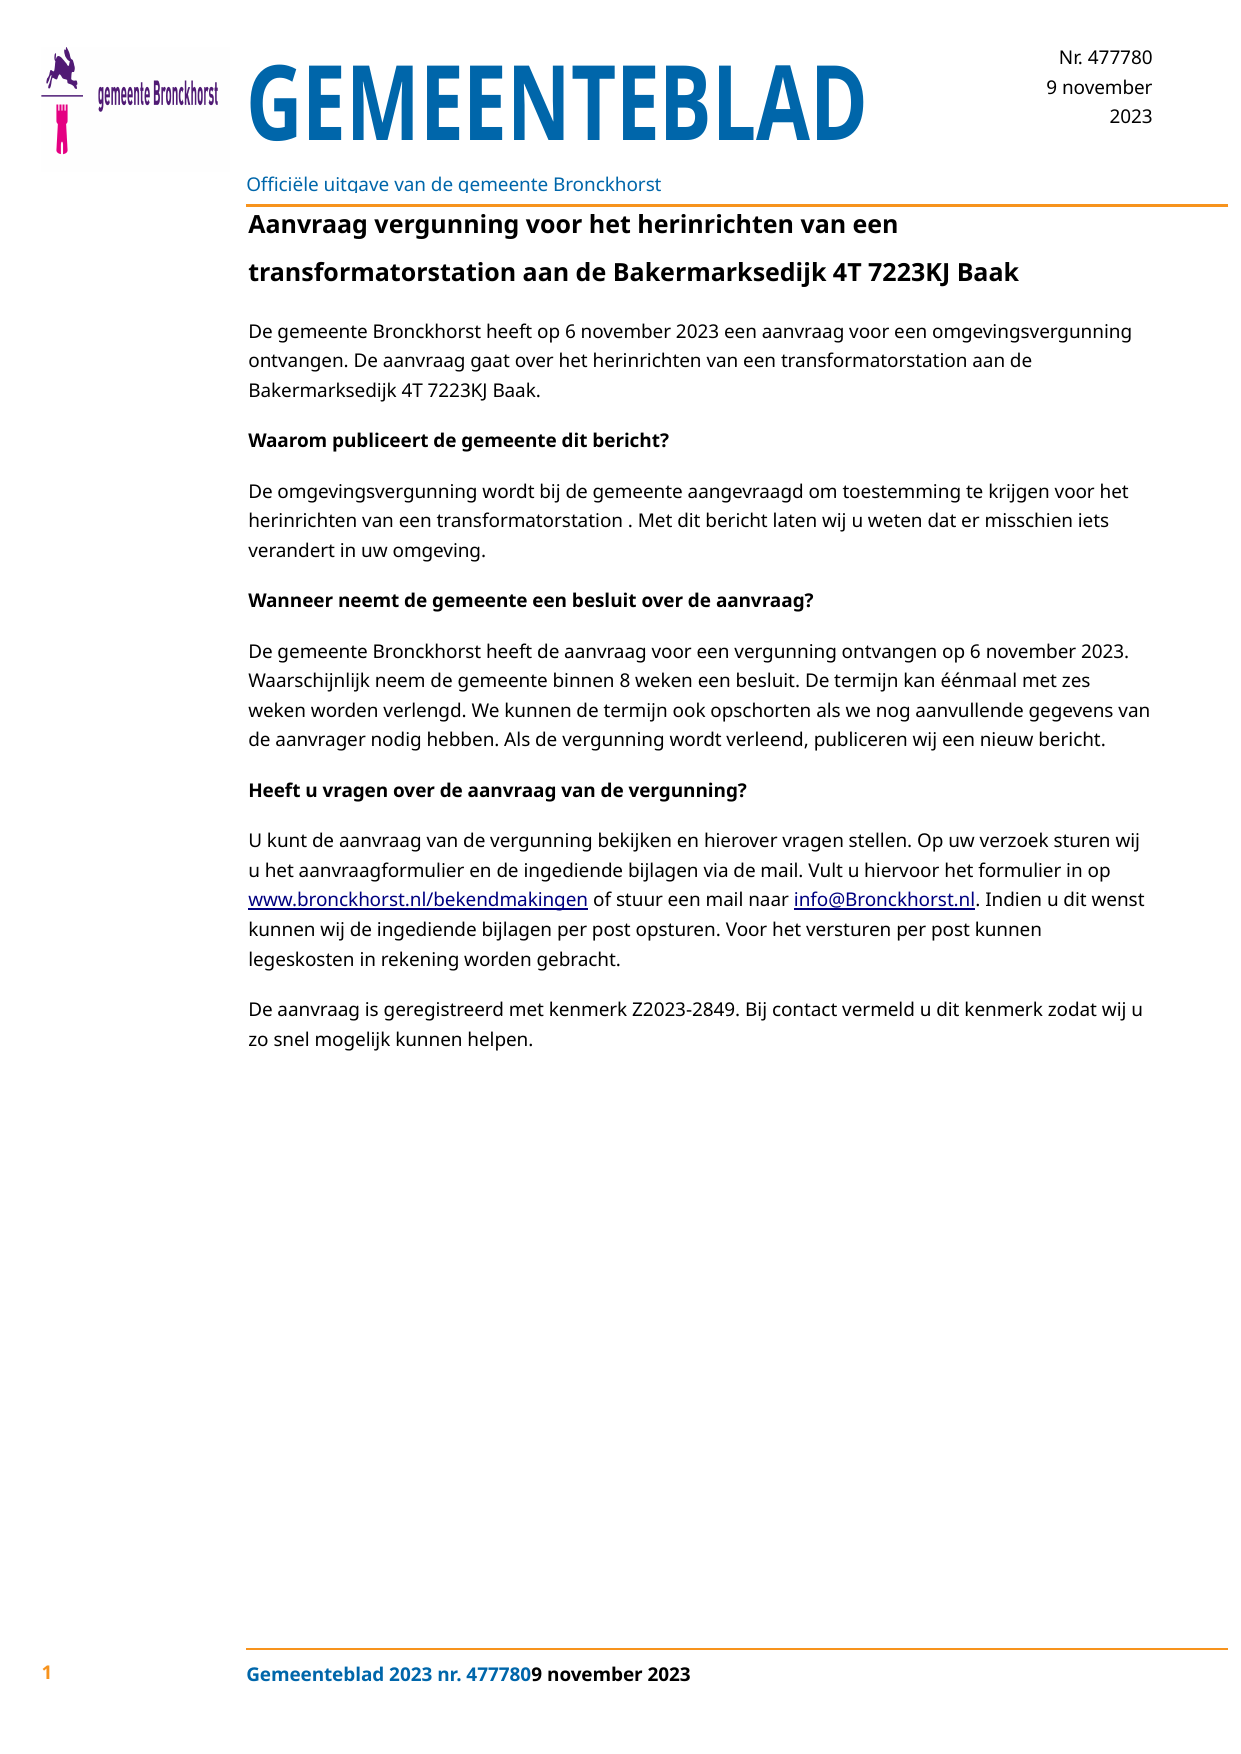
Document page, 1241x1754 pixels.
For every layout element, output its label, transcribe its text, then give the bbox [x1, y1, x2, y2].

text De omgevingsvergunning wordt bij de gemeente aangevraagd om toestemming te krijgen voor het herinrichten van een transformatorstation . Met dit bericht laten wij u weten dat er misschien iets verandert in uw omgeving. [248, 478, 1152, 563]
text U kunt de aanvraag van de vergunning bekijken en hierover vragen stellen. Op uw verzoek sturen wij u het aanvraagformulier en de ingediende bijlagen via de mail. Vult u hiervoor het formulier in op www.bronckhorst.nl/bekendmakingen of stuur een mail naar info@Bronckhorst.nl. Indien u dit wenst kunnen wij de ingediende bijlagen per post opsturen. Voor het versturen per post kunnen legeskosten in rekening worden gebracht. [248, 827, 1152, 972]
text Waarom publiceert de gemeente dit bericht? [248, 427, 1152, 453]
text De gemeente Bronckhorst heeft de aanvraag voor een vergunning ontvangen op 6 november 2023. Waarschijnlijk neem de gemeente binnen 8 weken een besluit. De termijn kan éénmaal met zes weken worden verlengd. We kunnen de termijn ook opschorten als we nog aanvullende gegevens van de aanvrager nodig hebben. Als de vergunning wordt verleend, publiceren wij een nieuw bericht. [248, 638, 1152, 752]
text Aanvraag vergunning voor het herinrichten van een transformatorstation aan de Bakermarksedijk 4T 7223KJ Baak [248, 207, 1152, 288]
text Wanneer neemt de gemeente een besluit over de aanvraag? [248, 587, 1152, 613]
text De aanvraag is geregistreerd met kenmerk Z2023-2849. Bij contact vermeld u dit kenmerk zodat wij u zo snel mogelijk kunnen helpen. [248, 996, 1152, 1052]
text Heeft u vragen over de aanvraag van de vergunning? [248, 777, 1152, 803]
picture [41, 47, 231, 172]
text De gemeente Bronckhorst heeft op 6 november 2023 een aanvraag voor een omgevingsvergunning ontvangen. De aanvraag gaat over het herinrichten van een transformatorstation aan de Bakermarksedijk 4T 7223KJ Baak. [248, 318, 1152, 403]
